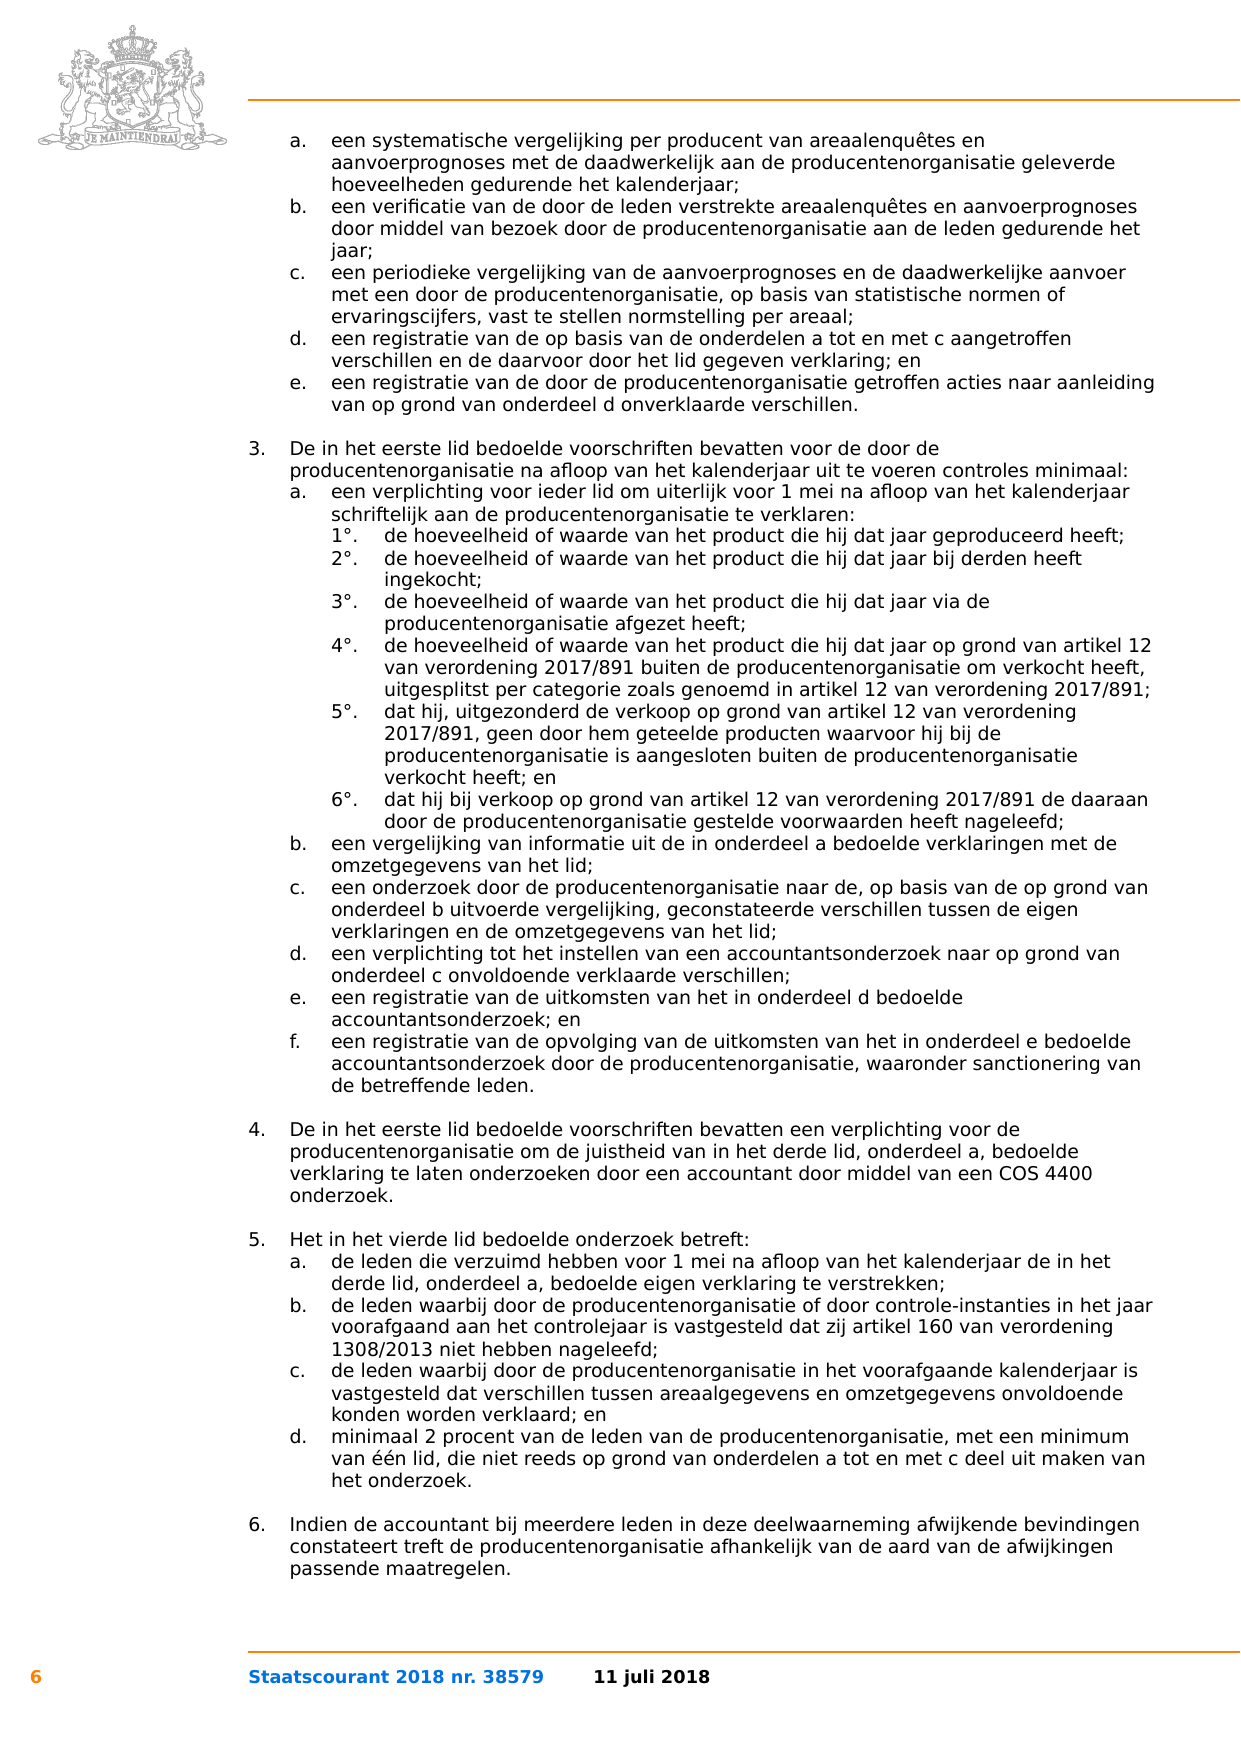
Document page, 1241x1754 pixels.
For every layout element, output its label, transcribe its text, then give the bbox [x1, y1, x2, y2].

text 5°. dat hij, uitgezonderd de verkoop op grond van artikel 12 van verordening 2017/891, geen door hem geteelde producten waarvoor hij bij de producentenorganisatie is aangesloten buiten de producentenorganisatie verkocht heeft; en [331, 701, 1163, 789]
text e. een registratie van de uitkomsten van het in onderdeel d bedoelde accountantsonderzoek; en [289, 987, 1163, 1031]
text 6°. dat hij bij verkoop op grond van artikel 12 van verordening 2017/891 de daaraan door de producentenorganisatie gestelde voorwaarden heeft nageleefd; [331, 789, 1163, 833]
text c. een onderzoek door de producentenorganisatie naar de, op basis van de op grond van onderdeel b uitvoerde vergelijking, geconstateerde verschillen tussen de eigen verklaringen en de omzetgegevens van het lid; [289, 877, 1163, 943]
text b. een verificatie van de door de leden verstrekte areaalenquêtes en aanvoerprognoses door middel van bezoek door de producentenorganisatie aan de leden gedurende het jaar; [289, 196, 1163, 262]
text f. een registratie van de opvolging van de uitkomsten van het in onderdeel e bedoelde accountantsonderzoek door de producentenorganisatie, waaronder sanctionering van de betreffende leden. [289, 1031, 1163, 1097]
text 3°. de hoeveelheid of waarde van het product die hij dat jaar via de producentenorganisatie afgezet heeft; [331, 591, 1163, 635]
text d. een registratie van de op basis van de onderdelen a tot en met c aangetroffen verschillen en de daarvoor door het lid gegeven verklaring; en [289, 328, 1163, 372]
text 2°. de hoeveelheid of waarde van het product die hij dat jaar bij derden heeft ingekocht; [331, 547, 1163, 591]
text d. minimaal 2 procent van de leden van de producentenorganisatie, met een minimum van één lid, die niet reeds op grond van onderdelen a tot en met c deel uit maken van het onderzoek. [289, 1426, 1163, 1492]
text 4°. de hoeveelheid of waarde van het product die hij dat jaar op grond van artikel 12 van verordening 2017/891 buiten de producentenorganisatie om verkocht heeft, uitgesplitst per categorie zoals genoemd in artikel 12 van verordening 2017/891; [331, 635, 1163, 701]
text c. de leden waarbij door de producentenorganisatie in het voorafgaande kalenderjaar is vastgesteld dat verschillen tussen areaalgegevens en omzetgegevens onvoldoende konden worden verklaard; en [289, 1360, 1163, 1426]
text c. een periodieke vergelijking van de aanvoerprognoses en de daadwerkelijke aanvoer met een door de producentenorganisatie, op basis van statistische normen of ervaringscijfers, vast te stellen normstelling per areaal; [289, 262, 1163, 328]
text 5. Het in het vierde lid bedoelde onderzoek betreft: [248, 1228, 1163, 1251]
text 4. De in het eerste lid bedoelde voorschriften bevatten een verplichting voor de producentenorganisatie om de juistheid van in het derde lid, onderdeel a, bedoelde verklaring te laten onderzoeken door een accountant door middel van een COS 4400 onderzoek. [248, 1119, 1163, 1207]
text a. een systematische vergelijking per producent van areaalenquêtes en aanvoerprognoses met de daadwerkelijk aan de producentenorganisatie geleverde hoeveelheden gedurende het kalenderjaar; [289, 130, 1163, 196]
text b. de leden waarbij door de producentenorganisatie of door controle-instanties in het jaar voorafgaand aan het controlejaar is vastgesteld dat zij artikel 160 van verordening 1308/2013 niet hebben nageleefd; [289, 1294, 1163, 1360]
picture [38, 25, 227, 150]
text 1°. de hoeveelheid of waarde van het product die hij dat jaar geproduceerd heeft; [331, 525, 1163, 547]
text 3. De in het eerste lid bedoelde voorschriften bevatten voor de door de producentenorganisatie na afloop van het kalenderjaar uit te voeren controles minimaal: [248, 437, 1163, 481]
text a. een verplichting voor ieder lid om uiterlijk voor 1 mei na afloop van het kalenderjaar schriftelijk aan de producentenorganisatie te verklaren: [289, 481, 1163, 525]
text d. een verplichting tot het instellen van een accountantsonderzoek naar op grond van onderdeel c onvoldoende verklaarde verschillen; [289, 943, 1163, 987]
text 6. Indien de accountant bij meerdere leden in deze deelwaarneming afwijkende bevindingen constateert treft de producentenorganisatie afhankelijk van de aard van de afwijkingen passende maatregelen. [248, 1514, 1163, 1580]
text b. een vergelijking van informatie uit de in onderdeel a bedoelde verklaringen met de omzetgegevens van het lid; [289, 833, 1163, 877]
text e. een registratie van de door de producentenorganisatie getroffen acties naar aanleiding van op grond van onderdeel d onverklaarde verschillen. [289, 372, 1163, 416]
text a. de leden die verzuimd hebben voor 1 mei na afloop van het kalenderjaar de in het derde lid, onderdeel a, bedoelde eigen verklaring te verstrekken; [289, 1251, 1163, 1294]
